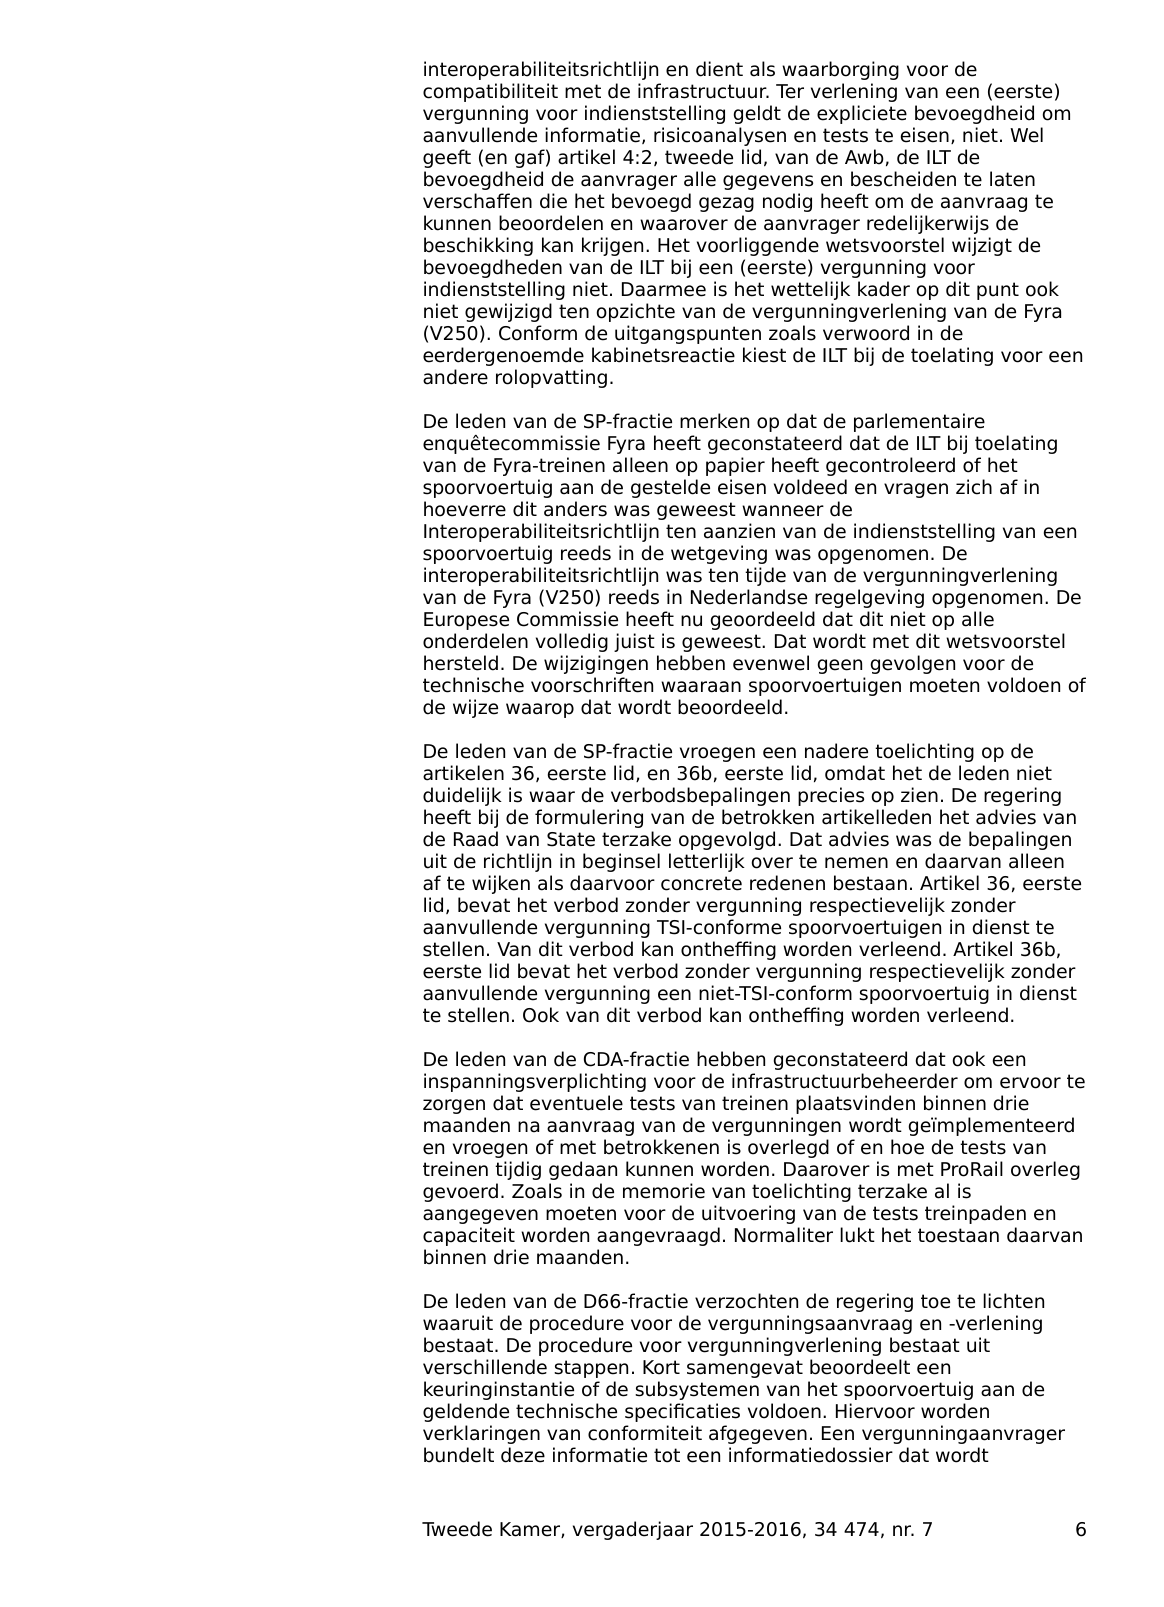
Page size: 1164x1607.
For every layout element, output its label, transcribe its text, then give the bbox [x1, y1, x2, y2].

text De leden van de D66-fractie verzochten de regering toe te lichten waaruit de procedure voor de vergunningsaanvraag en -verlening bestaat. De procedure voor vergunningverlening bestaat uit verschillende stappen. Kort samengevat beoordeelt een keuringinstantie of de subsystemen van het spoorvoertuig aan de geldende technische specificaties voldoen. Hiervoor worden verklaringen van conformiteit afgegeven. Een vergunningaanvrager bundelt deze informatie tot een informatiedossier dat wordt [422, 1291, 1087, 1467]
text De leden van de CDA-fractie hebben geconstateerd dat ook een inspanningsverplichting voor de infrastructuurbeheerder om ervoor te zorgen dat eventuele tests van treinen plaatsvinden binnen drie maanden na aanvraag van de vergunningen wordt geïmplementeerd en vroegen of met betrokkenen is overlegd of en hoe de tests van treinen tijdig gedaan kunnen worden. Daarover is met ProRail overleg gevoerd. Zoals in de memorie van toelichting terzake al is aangegeven moeten voor de uitvoering van de tests treinpaden en capaciteit worden aangevraagd. Normaliter lukt het toestaan daarvan binnen drie maanden. [422, 1049, 1087, 1268]
text interoperabiliteitsrichtlijn en dient als waarborging voor de compatibiliteit met de infrastructuur. Ter verlening van een (eerste) vergunning voor indienststelling geldt de expliciete bevoegdheid om aanvullende informatie, risicoanalysen en tests te eisen, niet. Wel geeft (en gaf) artikel 4:2, tweede lid, van de Awb, de ILT de bevoegdheid de aanvrager alle gegevens en bescheiden te laten verschaffen die het bevoegd gezag nodig heeft om de aanvraag te kunnen beoordelen en waarover de aanvrager redelijkerwijs de beschikking kan krijgen. Het voorliggende wetsvoorstel wijzigt de bevoegdheden van de ILT bij een (eerste) vergunning voor indienststelling niet. Daarmee is het wettelijk kader op dit punt ook niet gewijzigd ten opzichte van de vergunningverlening van de Fyra (V250). Conform de uitgangspunten zoals verwoord in de eerdergenoemde kabinetsreactie kiest de ILT bij de toelating voor een andere rolopvatting. [422, 59, 1087, 389]
text De leden van de SP-fractie vroegen een nadere toelichting op de artikelen 36, eerste lid, en 36b, eerste lid, omdat het de leden niet duidelijk is waar de verbodsbepalingen precies op zien. De regering heeft bij de formulering van de betrokken artikelleden het advies van de Raad van State terzake opgevolgd. Dat advies was de bepalingen uit de richtlijn in beginsel letterlijk over te nemen en daarvan alleen af te wijken als daarvoor concrete redenen bestaan. Artikel 36, eerste lid, bevat het verbod zonder vergunning respectievelijk zonder aanvullende vergunning TSI-conforme spoorvoertuigen in dienst te stellen. Van dit verbod kan ontheffing worden verleend. Artikel 36b, eerste lid bevat het verbod zonder vergunning respectievelijk zonder aanvullende vergunning een niet-TSI-conform spoorvoertuig in dienst te stellen. Ook van dit verbod kan ontheffing worden verleend. [422, 741, 1087, 1027]
text De leden van de SP-fractie merken op dat de parlementaire enquêtecommissie Fyra heeft geconstateerd dat de ILT bij toelating van de Fyra-treinen alleen op papier heeft gecontroleerd of het spoorvoertuig aan de gestelde eisen voldeed en vragen zich af in hoeverre dit anders was geweest wanneer de Interoperabiliteitsrichtlijn ten aanzien van de indienststelling van een spoorvoertuig reeds in de wetgeving was opgenomen. De interoperabiliteitsrichtlijn was ten tijde van de vergunningverlening van de Fyra (V250) reeds in Nederlandse regelgeving opgenomen. De Europese Commissie heeft nu geoordeeld dat dit niet op alle onderdelen volledig juist is geweest. Dat wordt met dit wetsvoorstel hersteld. De wijzigingen hebben evenwel geen gevolgen voor de technische voorschriften waaraan spoorvoertuigen moeten voldoen of de wijze waarop dat wordt beoordeeld. [422, 411, 1087, 719]
